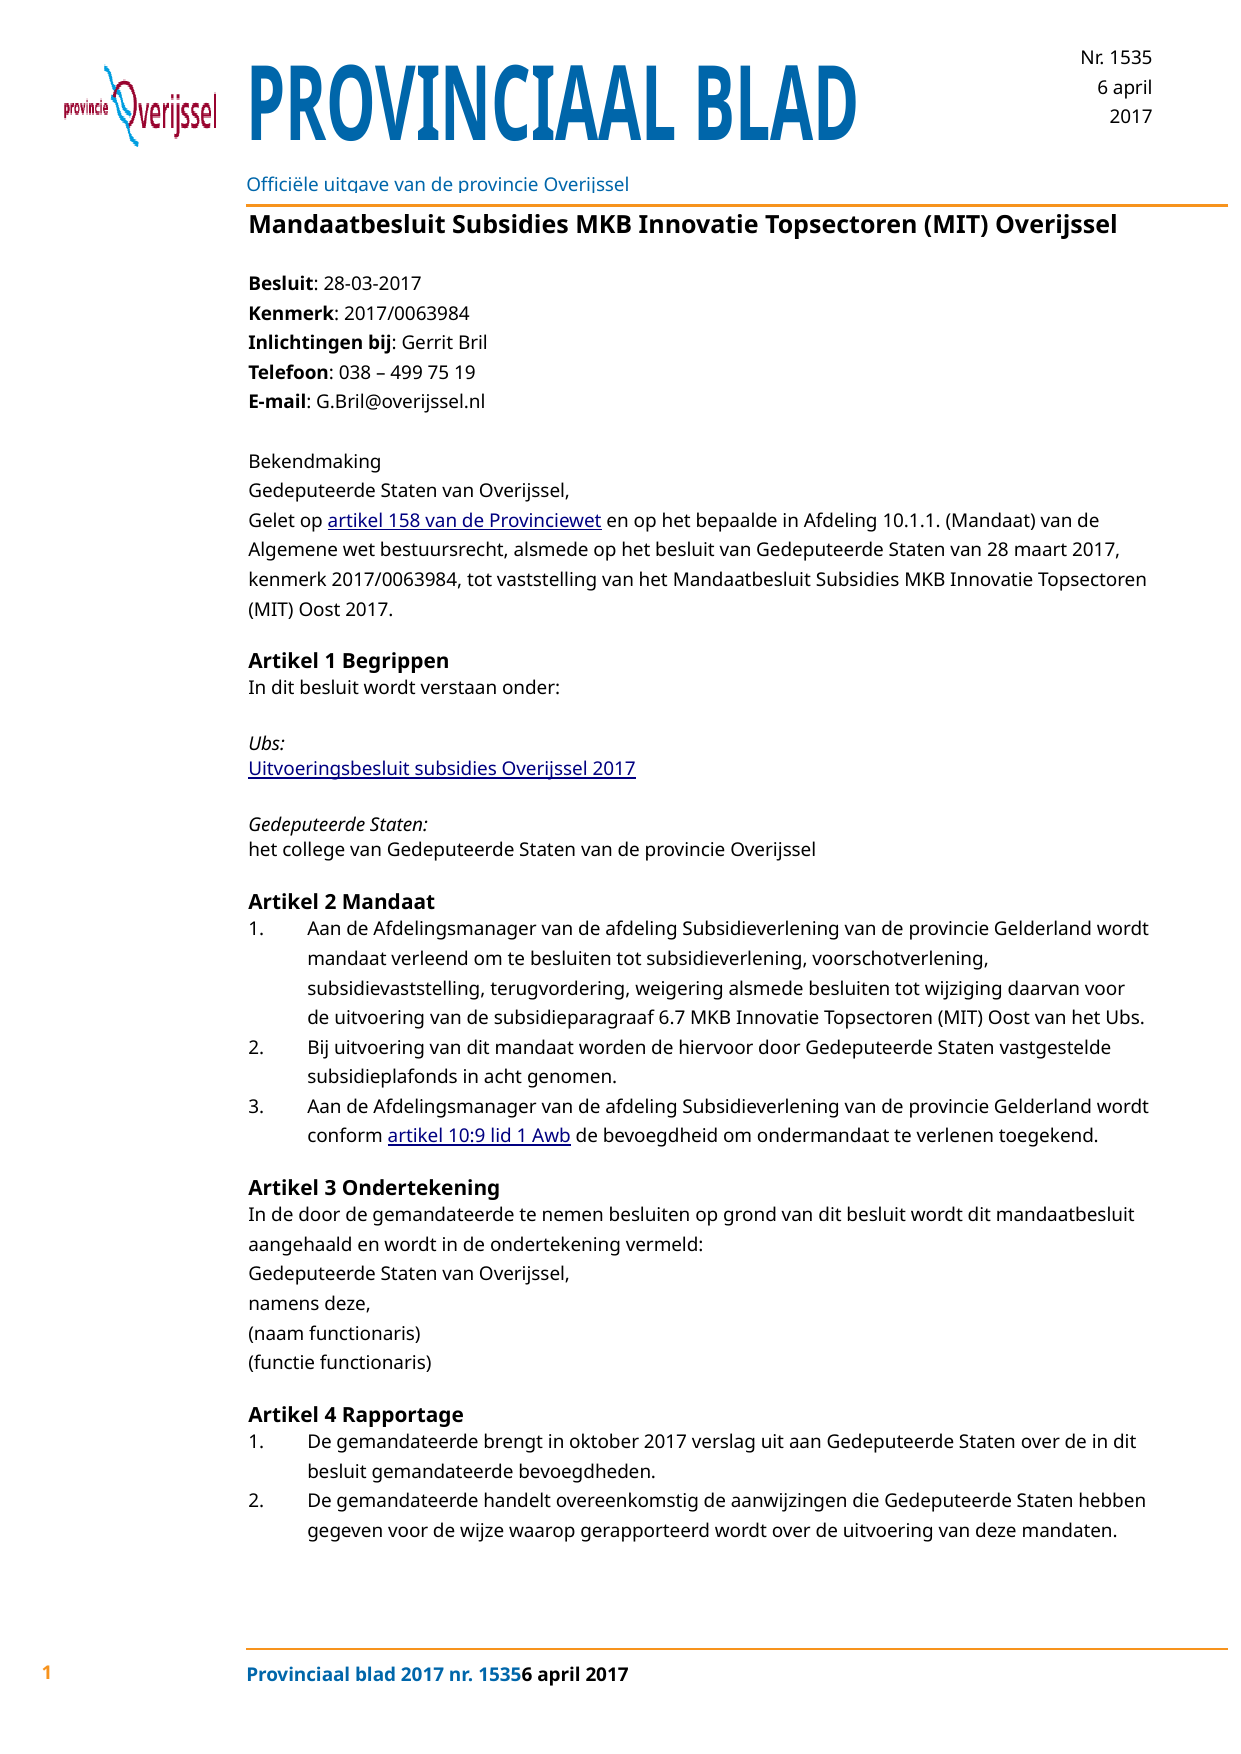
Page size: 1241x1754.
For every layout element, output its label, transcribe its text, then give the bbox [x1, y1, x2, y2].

text Kenmerk: 2017/0063984 [248, 300, 1152, 326]
text Artikel 4 Rapportage [248, 1400, 1152, 1428]
text Artikel 2 Mandaat [248, 887, 1152, 916]
text Uitvoeringsbesluit subsidies Overijssel 2017 [248, 756, 1152, 781]
list De gemandateerde brengt in oktober 2017 verslag uit aan Gedeputeerde Staten over de in dit besluit gemandateerde bevoegdheden. [248, 1428, 1152, 1483]
text Gedeputeerde Staten van Overijssel, [248, 477, 1152, 503]
text (functie functionaris) [248, 1349, 1152, 1375]
text Gedeputeerde Staten: [248, 811, 1152, 837]
text Gedeputeerde Staten van Overijssel, [248, 1261, 1152, 1286]
text Artikel 3 Ondertekening [248, 1173, 1152, 1201]
text Bekendmaking [248, 448, 1152, 473]
list Aan de Afdelingsmanager van de afdeling Subsidieverlening van de provincie Gelderland wordt conform artikel 10:9 lid 1 Awb de bevoegdheid om ondermandaat te verlenen toegekend. [248, 1093, 1152, 1148]
list Aan de Afdelingsmanager van de afdeling Subsidieverlening van de provincie Gelderland wordt mandaat verleend om te besluiten tot subsidieverlening, voorschotverlening, subsidievaststelling, terugvordering, weigering alsmede besluiten tot wijziging daarvan voor de uitvoering van de subsidieparagraaf 6.7 MKB Innovatie Topsectoren (MIT) Oost van het Ubs. [248, 916, 1152, 1030]
text E-mail: G.Bril@overijssel.nl [248, 389, 1152, 414]
list De gemandateerde handelt overeenkomstig de aanwijzingen die Gedeputeerde Staten hebben gegeven voor de wijze waarop gerapporteerd wordt over de uitvoering van deze mandaten. [248, 1487, 1152, 1543]
text Ubs: [248, 730, 1152, 756]
text Inlichtingen bij: Gerrit Bril [248, 329, 1152, 355]
list Bij uitvoering van dit mandaat worden de hiervoor door Gedeputeerde Staten vastgestelde subsidieplafonds in acht genomen. [248, 1034, 1152, 1089]
picture [41, 47, 231, 172]
text (naam functionaris) [248, 1320, 1152, 1346]
text het college van Gedeputeerde Staten van de provincie Overijssel [248, 837, 1152, 862]
text namens deze, [248, 1290, 1152, 1316]
text Besluit: 28-03-2017 [248, 270, 1152, 296]
text Telefoon: 038 – 499 75 19 [248, 359, 1152, 385]
text In dit besluit wordt verstaan onder: [248, 674, 1152, 700]
text Mandaatbesluit Subsidies MKB Innovatie Topsectoren (MIT) Overijssel [248, 207, 1152, 241]
text In de door de gemandateerde te nemen besluiten op grond van dit besluit wordt dit mandaatbesluit aangehaald en wordt in de ondertekening vermeld: [248, 1201, 1152, 1257]
text Artikel 1 Begrippen [248, 646, 1152, 674]
text Gelet op artikel 158 van de Provinciewet en op het bepaalde in Afdeling 10.1.1. (Mandaat) van de Algemene wet bestuursrecht, alsmede op het besluit van Gedeputeerde Staten van 28 maart 2017, kenmerk 2017/0063984, tot vaststelling van het Mandaatbesluit Subsidies MKB Innovatie Topsectoren (MIT) Oost 2017. [248, 507, 1152, 621]
